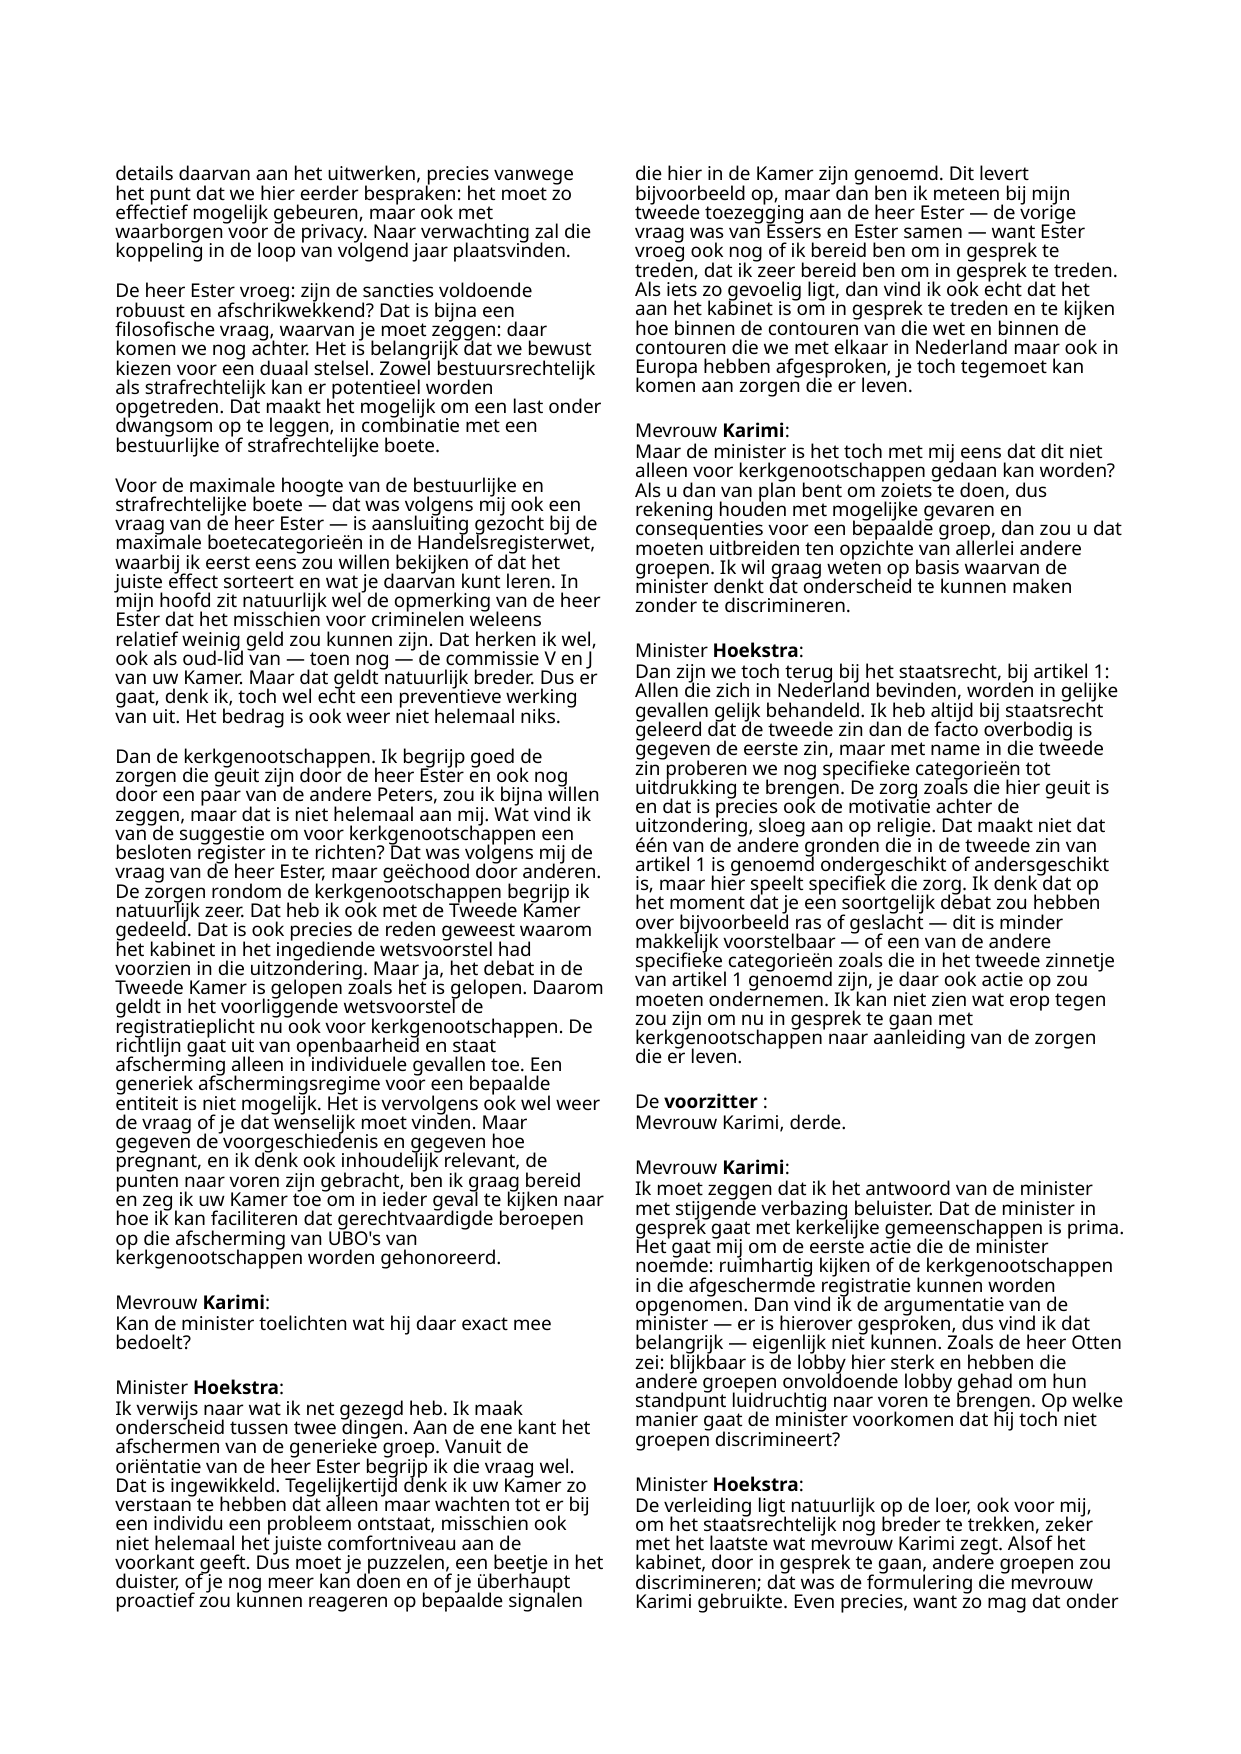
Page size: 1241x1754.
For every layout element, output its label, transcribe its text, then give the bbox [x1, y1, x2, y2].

text Ik moet zeggen dat ik het antwoord van de minister met stijgende verbazing beluister. Dat de minister in gesprek gaat met kerkelijke gemeenschappen is prima. Het gaat mij om de eerste actie die de minister noemde: ruimhartig kijken of de kerkgenootschappen in die afgeschermde registratie kunnen worden opgenomen. Dan vind ik de argumentatie van de minister — er is hierover gesproken, dus vind ik dat belangrijk — eigenlijk niet kunnen. Zoals de heer Otten zei: blijkbaar is de lobby hier sterk en hebben die andere groepen onvoldoende lobby gehad om hun standpunt luidruchtig naar voren te brengen. Op welke manier gaat de minister voorkomen dat hij toch niet groepen discrimineert? [635, 1180, 1125, 1450]
text die hier in de Kamer zijn genoemd. Dit levert bijvoorbeeld op, maar dan ben ik meteen bij mijn tweede toezegging aan de heer Ester — de vorige vraag was van Essers en Ester samen — want Ester vroeg ook nog of ik bereid ben om in gesprek te treden, dat ik zeer bereid ben om in gesprek te treden. Als iets zo gevoelig ligt, dan vind ik ook echt dat het aan het kabinet is om in gesprek te treden en te kijken hoe binnen de contouren van die wet en binnen de contouren die we met elkaar in Nederland maar ook in Europa hebben afgesproken, je toch tegemoet kan komen aan zorgen die er leven. [635, 165, 1125, 397]
text De voorzitter : [635, 1089, 1125, 1114]
text Voor de maximale hoogte van de bestuurlijke en strafrechtelijke boete — dat was volgens mij ook een vraag van de heer Ester — is aansluiting gezocht bij de maximale boetecategorieën in de Handelsregisterwet, waarbij ik eerst eens zou willen bekijken of dat het juiste effect sorteert en wat je daarvan kunt leren. In mijn hoofd zit natuurlijk wel de opmerking van de heer Ester dat het misschien voor criminelen weleens relatief weinig geld zou kunnen zijn. Dat herken ik wel, ook als oud-lid van — toen nog — de commissie V en J van uw Kamer. Maar dat geldt natuurlijk breder. Dus er gaat, denk ik, toch wel echt een preventieve werking van uit. Het bedrag is ook weer niet helemaal niks. [115, 477, 605, 727]
text Dan zijn we toch terug bij het staatsrecht, bij artikel 1: Allen die zich in Nederland bevinden, worden in gelijke gevallen gelijk behandeld. Ik heb altijd bij staatsrecht geleerd dat de tweede zin dan de facto overbodig is gegeven de eerste zin, maar met name in die tweede zin proberen we nog specifieke categorieën tot uitdrukking te brengen. De zorg zoals die hier geuit is en dat is precies ook de motivatie achter de uitzondering, sloeg aan op religie. Dat maakt niet dat één van de andere gronden die in de tweede zin van artikel 1 is genoemd ondergeschikt of andersgeschikt is, maar hier speelt specifiek die zorg. Ik denk dat op het moment dat je een soortgelijk debat zou hebben over bijvoorbeeld ras of geslacht — dit is minder makkelijk voorstelbaar — of een van de andere specifieke categorieën zoals die in het tweede zinnetje van artikel 1 genoemd zijn, je daar ook actie op zou moeten ondernemen. Ik kan niet zien wat erop tegen zou zijn om nu in gesprek te gaan met kerkgenootschappen naar aanleiding van de zorgen die er leven. [635, 663, 1125, 1068]
text Minister Hoekstra: [635, 1471, 1125, 1497]
text De heer Ester vroeg: zijn de sancties voldoende robuust en afschrikwekkend? Dat is bijna een filosofische vraag, waarvan je moet zeggen: daar komen we nog achter. Het is belangrijk dat we bewust kiezen voor een duaal stelsel. Zowel bestuursrechtelijk als strafrechtelijk kan er potentieel worden opgetreden. Dat maakt het mogelijk om een last onder dwangsom op te leggen, in combinatie met een bestuurlijke of strafrechtelijke boete. [115, 282, 605, 456]
text Ik verwijs naar wat ik net gezegd heb. Ik maak onderscheid tussen twee dingen. Aan de ene kant het afschermen van de generieke groep. Vanuit de oriëntatie van de heer Ester begrijp ik die vraag wel. Dat is ingewikkeld. Tegelijkertijd denk ik uw Kamer zo verstaan te hebben dat alleen maar wachten tot er bij een individu een probleem ontstaat, misschien ook niet helemaal het juiste comfortniveau aan de voorkant geeft. Dus moet je puzzelen, een beetje in het duister, of je nog meer kan doen en of je überhaupt proactief zou kunnen reageren op bepaalde signalen [115, 1400, 605, 1612]
text Mevrouw Karimi, derde. [635, 1114, 1125, 1134]
text Minister Hoekstra: [635, 637, 1125, 663]
text Minister Hoekstra: [115, 1374, 605, 1400]
text De verleiding ligt natuurlijk op de loer, ook voor mij, om het staatsrechtelijk nog breder te trekken, zeker met het laatste wat mevrouw Karimi zegt. Alsof het kabinet, door in gesprek te gaan, andere groepen zou discrimineren; dat was de formulering die mevrouw Karimi gebruikte. Even precies, want zo mag dat onder [635, 1497, 1125, 1612]
text Mevrouw Karimi: [635, 1154, 1125, 1180]
text Mevrouw Karimi: [635, 417, 1125, 443]
text Maar de minister is het toch met mij eens dat dit niet alleen voor kerkgenootschappen gedaan kan worden? Als u dan van plan bent om zoiets te doen, dus rekening houden met mogelijke gevaren en consequenties voor een bepaalde groep, dan zou u dat moeten uitbreiden ten opzichte van allerlei andere groepen. Ik wil graag weten op basis waarvan de minister denkt dat onderscheid te kunnen maken zonder te discrimineren. [635, 443, 1125, 617]
text Dan de kerkgenootschappen. Ik begrijp goed de zorgen die geuit zijn door de heer Ester en ook nog door een paar van de andere Peters, zou ik bijna willen zeggen, maar dat is niet helemaal aan mij. Wat vind ik van de suggestie om voor kerkgenootschappen een besloten register in te richten? Dat was volgens mij de vraag van de heer Ester, maar geëchood door anderen. De zorgen rondom de kerkgenootschappen begrijp ik natuurlijk zeer. Dat heb ik ook met de Tweede Kamer gedeeld. Dat is ook precies de reden geweest waarom het kabinet in het ingediende wetsvoorstel had voorzien in die uitzondering. Maar ja, het debat in de Tweede Kamer is gelopen zoals het is gelopen. Daarom geldt in het voorliggende wetsvoorstel de registratieplicht nu ook voor kerkgenootschappen. De richtlijn gaat uit van openbaarheid en staat afscherming alleen in individuele gevallen toe. Een generiek afschermingsregime voor een bepaalde entiteit is niet mogelijk. Het is vervolgens ook wel weer de vraag of je dat wenselijk moet vinden. Maar gegeven de voorgeschiedenis en gegeven hoe pregnant, en ik denk ook inhoudelijk relevant, de punten naar voren zijn gebracht, ben ik graag bereid en zeg ik uw Kamer toe om in ieder geval te kijken naar hoe ik kan faciliteren dat gerechtvaardigde beroepen op die afscherming van UBO's van kerkgenootschappen worden gehonoreerd. [115, 748, 605, 1268]
text details daarvan aan het uitwerken, precies vanwege het punt dat we hier eerder bespraken: het moet zo effectief mogelijk gebeuren, maar ook met waarborgen voor de privacy. Naar verwachting zal die koppeling in de loop van volgend jaar plaatsvinden. [115, 165, 605, 262]
text Mevrouw Karimi: [115, 1289, 605, 1315]
text Kan de minister toelichten wat hij daar exact mee bedoelt? [115, 1315, 605, 1353]
